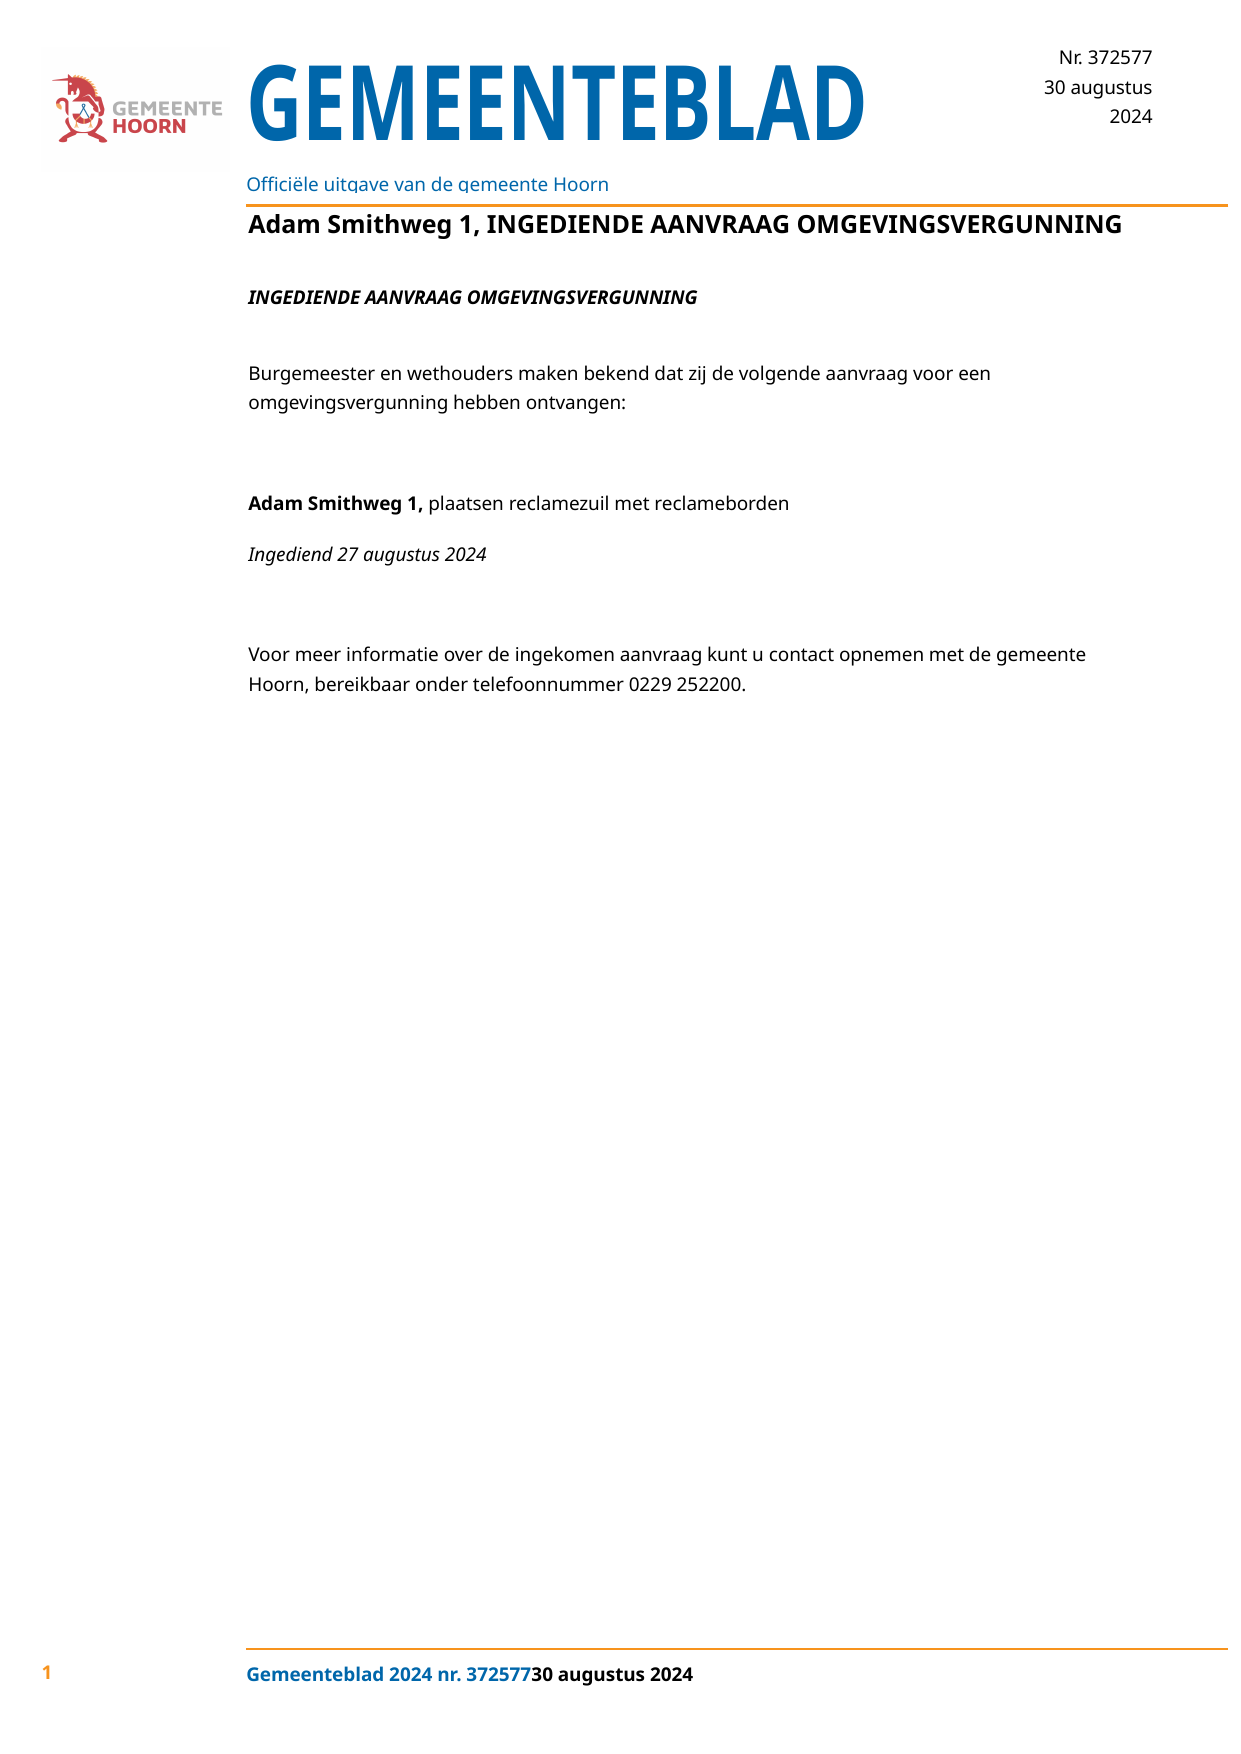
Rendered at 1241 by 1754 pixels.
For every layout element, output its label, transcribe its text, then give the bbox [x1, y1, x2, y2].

text Ingediend 27 augustus 2024 [248, 541, 1152, 567]
text INGEDIENDE AANVRAAG OMGEVINGSVERGUNNING [248, 284, 1152, 309]
text Adam Smithweg 1, plaatsen reclamezuil met reclameborden [248, 490, 1152, 516]
text Burgemeester en wethouders maken bekend dat zij de volgende aanvraag voor een omgevingsvergunning hebben ontvangen: [248, 360, 1152, 415]
text Voor meer informatie over de ingekomen aanvraag kunt u contact opnemen met de gemeente Hoorn, bereikbaar onder telefoonnummer 0229 252200. [248, 642, 1152, 697]
picture [41, 47, 231, 172]
text Adam Smithweg 1, INGEDIENDE AANVRAAG OMGEVINGSVERGUNNING [248, 207, 1152, 241]
